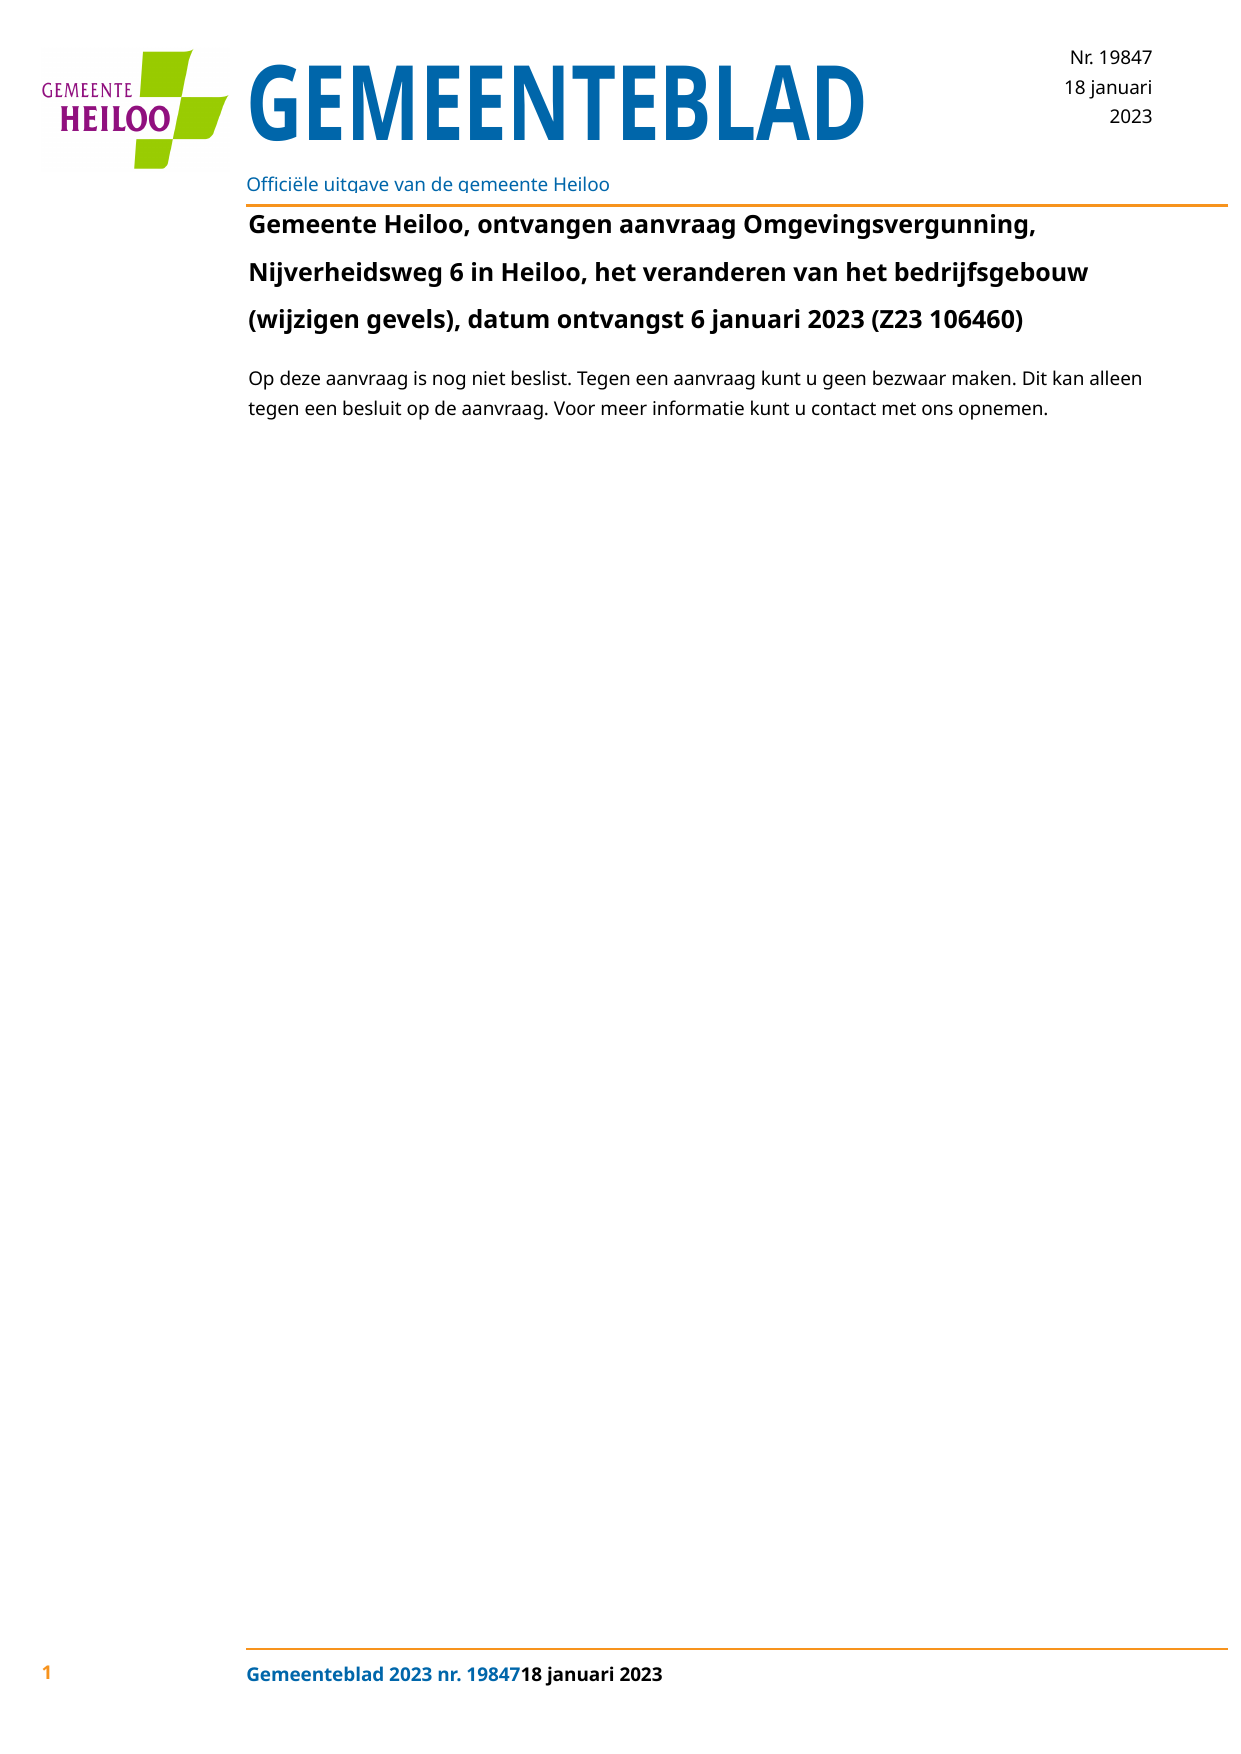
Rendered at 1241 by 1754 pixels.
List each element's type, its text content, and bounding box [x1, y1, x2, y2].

text Op deze aanvraag is nog niet beslist. Tegen een aanvraag kunt u geen bezwaar maken. Dit kan alleen tegen een besluit op de aanvraag. Voor meer informatie kunt u contact met ons opnemen. [248, 366, 1152, 421]
text Gemeente Heiloo, ontvangen aanvraag Omgevingsvergunning, Nijverheidsweg 6 in Heiloo, het veranderen van het bedrijfsgebouw (wijzigen gevels), datum ontvangst 6 januari 2023 (Z23 106460) [248, 207, 1152, 336]
picture [41, 47, 231, 172]
